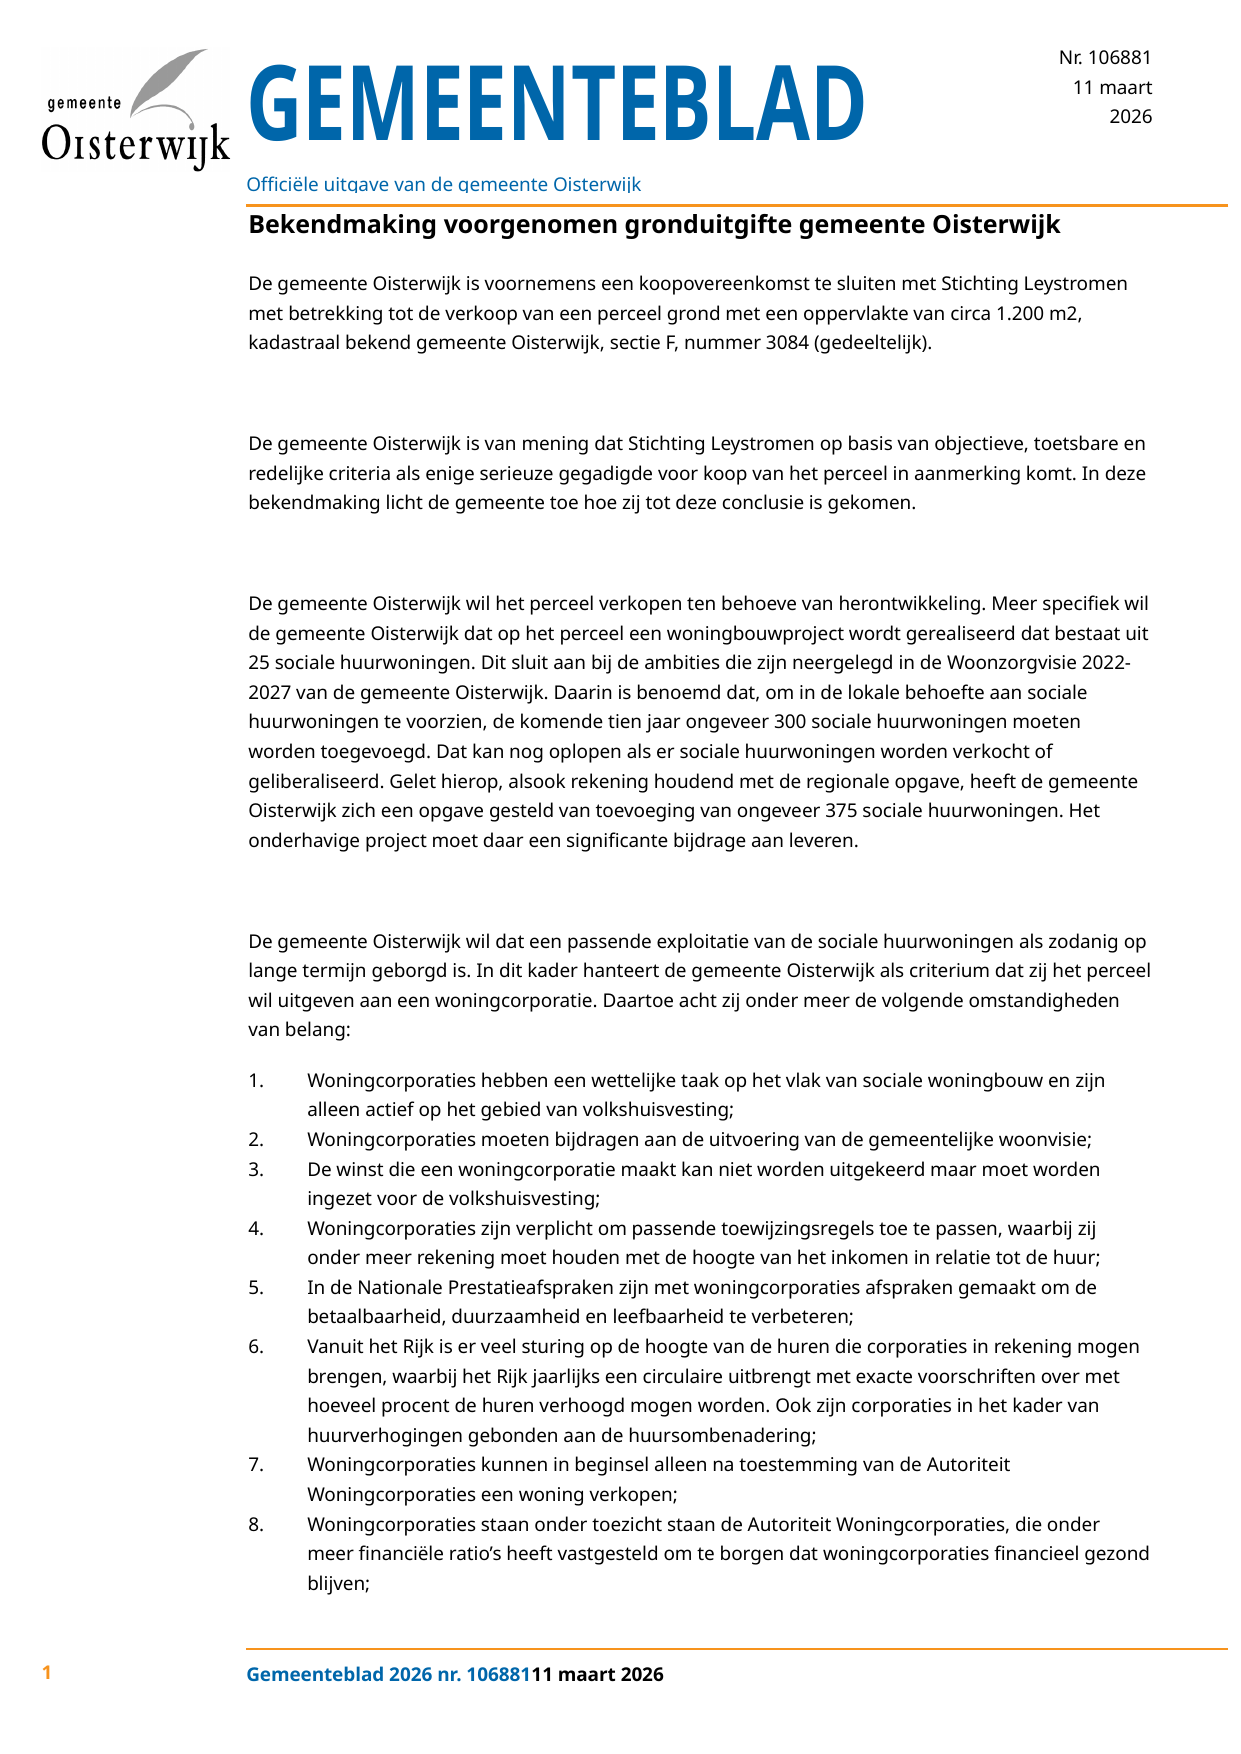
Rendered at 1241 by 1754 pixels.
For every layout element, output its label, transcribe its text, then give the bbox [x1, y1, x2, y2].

list Vanuit het Rijk is er veel sturing op de hoogte van de huren die corporaties in rekening mogen brengen, waarbij het Rijk jaarlijks een circulaire uitbrengt met exacte voorschriften over met hoeveel procent de huren verhoogd mogen worden. Ook zijn corporaties in het kader van huurverhogingen gebonden aan de huursombenadering; [248, 1333, 1152, 1448]
list Woningcorporaties moeten bijdragen aan de uitvoering van de gemeentelijke woonvisie; [248, 1126, 1152, 1152]
picture [41, 47, 231, 172]
text Bekendmaking voorgenomen gronduitgifte gemeente Oisterwijk [248, 207, 1152, 241]
list Woningcorporaties staan onder toezicht staan de Autoriteit Woningcorporaties, die onder meer financiële ratio’s heeft vastgesteld om te borgen dat woningcorporaties financieel gezond blijven; [248, 1511, 1152, 1596]
list Woningcorporaties zijn verplicht om passende toewijzingsregels toe te passen, waarbij zij onder meer rekening moet houden met de hoogte van het inkomen in relatie tot de huur; [248, 1215, 1152, 1270]
list De winst die een woningcorporatie maakt kan niet worden uitgekeerd maar moet worden ingezet voor de volkshuisvesting; [248, 1156, 1152, 1211]
text De gemeente Oisterwijk wil dat een passende exploitatie van de sociale huurwoningen als zodanig op lange termijn geborgd is. In dit kader hanteert de gemeente Oisterwijk als criterium dat zij het perceel wil uitgeven aan een woningcorporatie. Daartoe acht zij onder meer de volgende omstandigheden van belang: [248, 928, 1152, 1042]
text De gemeente Oisterwijk wil het perceel verkopen ten behoeve van herontwikkeling. Meer specifiek wil de gemeente Oisterwijk dat op het perceel een woningbouwproject wordt gerealiseerd dat bestaat uit 25 sociale huurwoningen. Dit sluit aan bij de ambities die zijn neergelegd in de Woonzorgvisie 2022-2027 van de gemeente Oisterwijk. Daarin is benoemd dat, om in de lokale behoefte aan sociale huurwoningen te voorzien, de komende tien jaar ongeveer 300 sociale huurwoningen moeten worden toegevoegd. Dat kan nog oplopen als er sociale huurwoningen worden verkocht of geliberaliseerd. Gelet hierop, alsook rekening houdend met de regionale opgave, heeft de gemeente Oisterwijk zich een opgave gesteld van toevoeging van ongeveer 375 sociale huurwoningen. Het onderhavige project moet daar een significante bijdrage aan leveren. [248, 590, 1152, 853]
text De gemeente Oisterwijk is voornemens een koopovereenkomst te sluiten met Stichting Leystromen met betrekking tot de verkoop van een perceel grond met een oppervlakte van circa 1.200 m2, kadastraal bekend gemeente Oisterwijk, sectie F, nummer 3084 (gedeeltelijk). [248, 270, 1152, 355]
list In de Nationale Prestatieafspraken zijn met woningcorporaties afspraken gemaakt om de betaalbaarheid, duurzaamheid en leefbaarheid te verbeteren; [248, 1274, 1152, 1329]
list Woningcorporaties kunnen in beginsel alleen na toestemming van de Autoriteit Woningcorporaties een woning verkopen; [248, 1452, 1152, 1507]
list Woningcorporaties hebben een wettelijke taak op het vlak van sociale woningbouw en zijn alleen actief op het gebied van volkshuisvesting; [248, 1067, 1152, 1122]
text De gemeente Oisterwijk is van mening dat Stichting Leystromen op basis van objectieve, toetsbare en redelijke criteria als enige serieuze gegadigde voor koop van het perceel in aanmerking komt. In deze bekendmaking licht de gemeente toe hoe zij tot deze conclusie is gekomen. [248, 430, 1152, 515]
